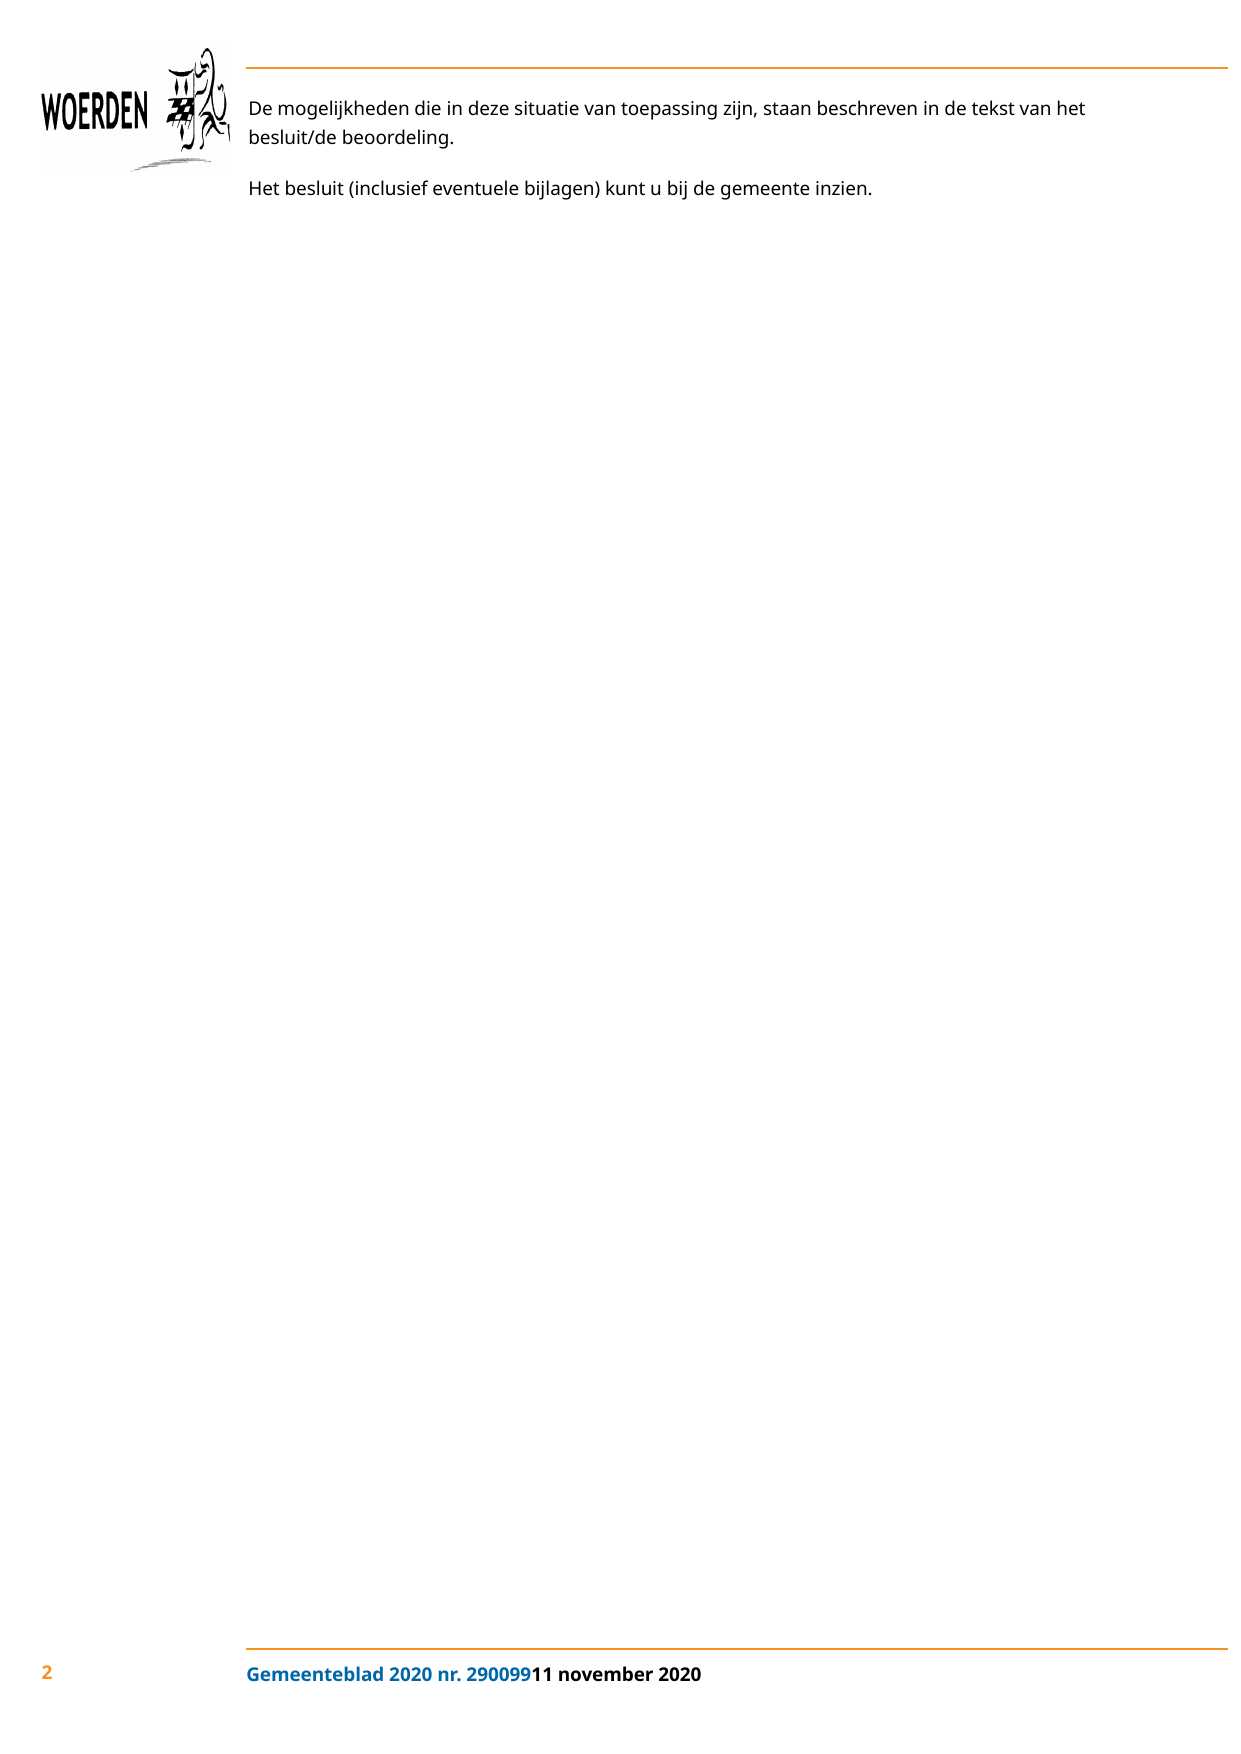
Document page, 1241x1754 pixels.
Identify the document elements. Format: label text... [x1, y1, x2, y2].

picture [41, 47, 231, 172]
text Het besluit (inclusief eventuele bijlagen) kunt u bij de gemeente inzien. [248, 175, 1152, 201]
text De mogelijkheden die in deze situatie van toepassing zijn, staan beschreven in de tekst van het besluit/de beoordeling. [248, 95, 1152, 150]
